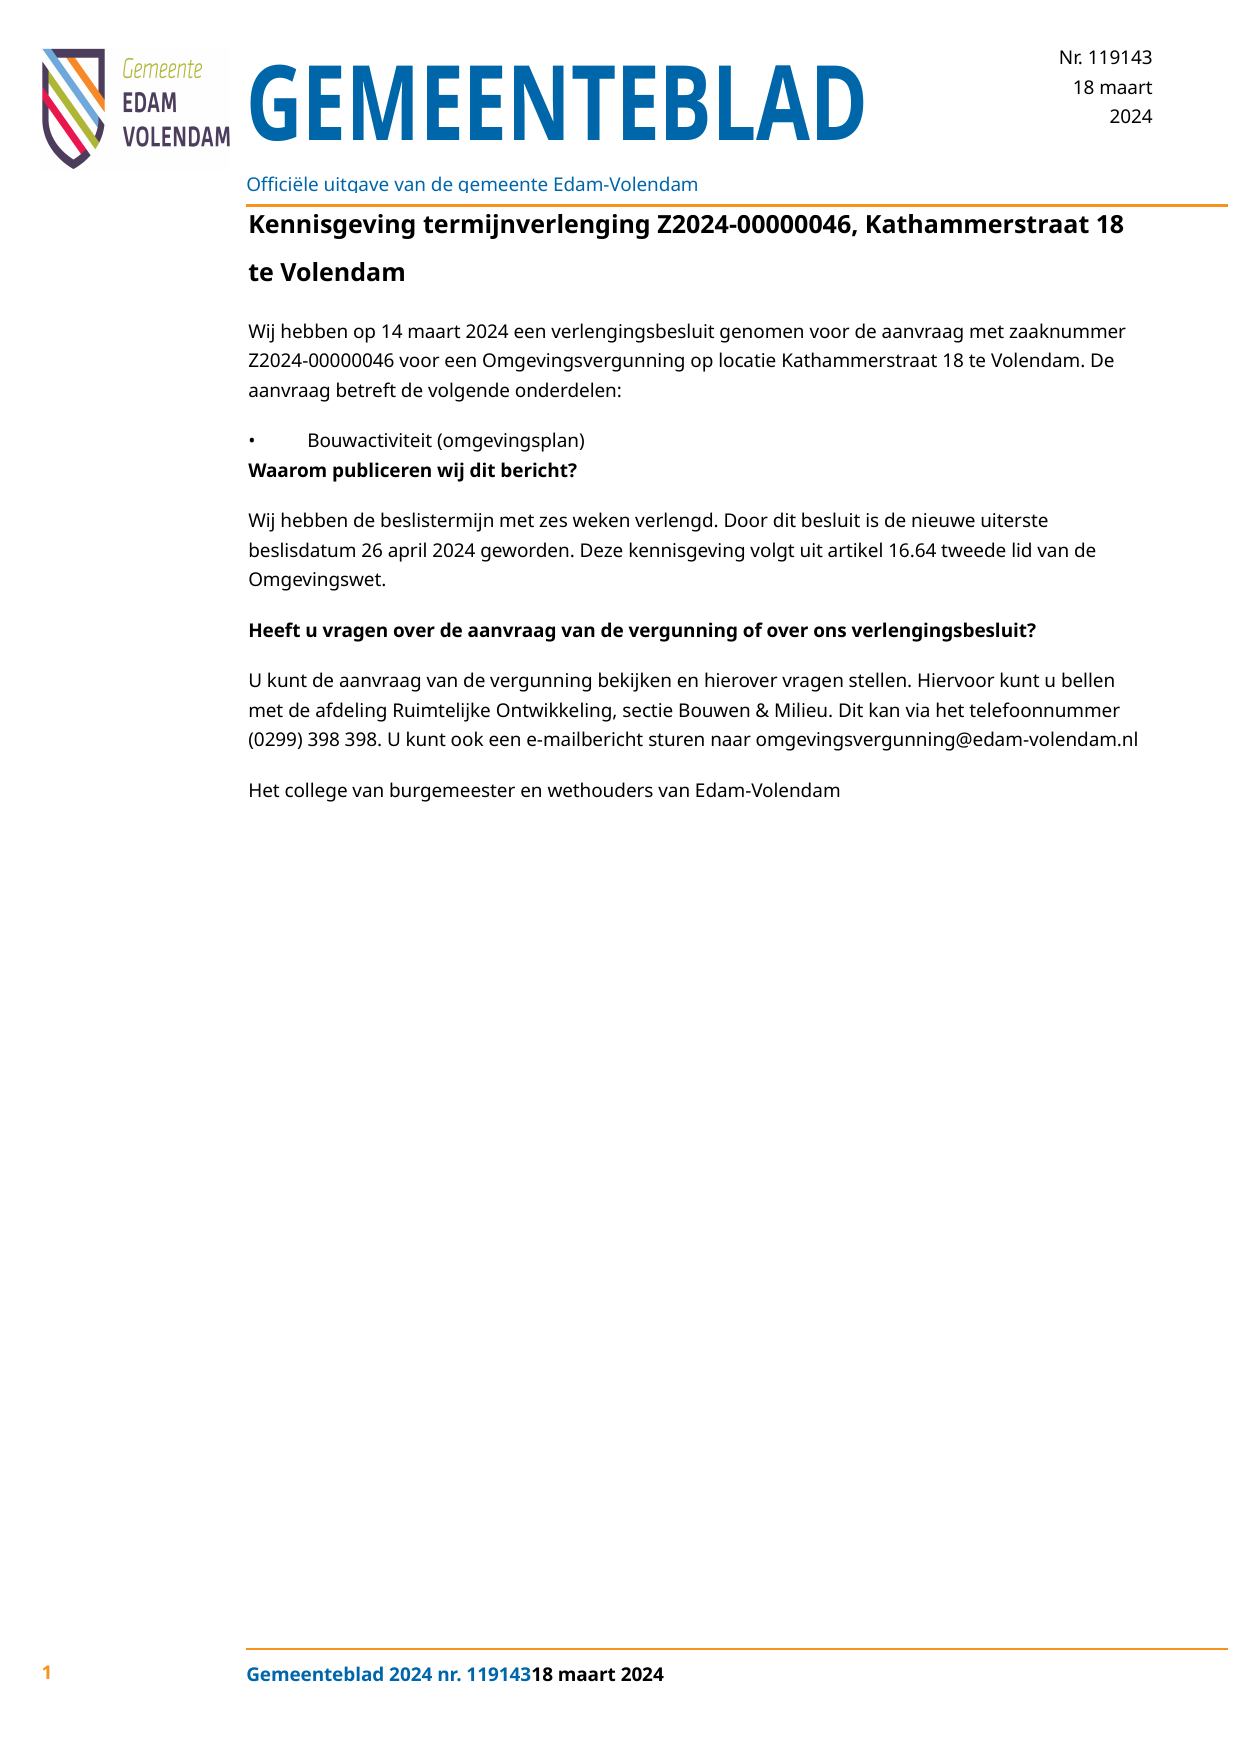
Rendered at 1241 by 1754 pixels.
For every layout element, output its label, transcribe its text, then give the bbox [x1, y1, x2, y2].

text Het college van burgemeester en wethouders van Edam-Volendam [248, 777, 1152, 803]
list Bouwactiviteit (omgevingsplan) [248, 427, 1152, 453]
text Wij hebben op 14 maart 2024 een verlengingsbesluit genomen voor de aanvraag met zaaknummer Z2024-00000046 voor een Omgevingsvergunning op locatie Kathammerstraat 18 te Volendam. De aanvraag betreft de volgende onderdelen: [248, 318, 1152, 403]
text Heeft u vragen over de aanvraag van de vergunning of over ons verlengingsbesluit? [248, 617, 1152, 643]
text Kennisgeving termijnverlenging Z2024-00000046, Kathammerstraat 18 te Volendam [248, 207, 1152, 288]
text Waarom publiceren wij dit bericht? [248, 457, 1152, 483]
text Wij hebben de beslistermijn met zes weken verlengd. Door dit besluit is de nieuwe uiterste beslisdatum 26 april 2024 geworden. Deze kennisgeving volgt uit artikel 16.64 tweede lid van de Omgevingswet. [248, 507, 1152, 592]
picture [41, 47, 231, 172]
text U kunt de aanvraag van de vergunning bekijken en hierover vragen stellen. Hiervoor kunt u bellen met de afdeling Ruimtelijke Ontwikkeling, sectie Bouwen & Milieu. Dit kan via het telefoonnummer (0299) 398 398. U kunt ook een e-mailbericht sturen naar omgevingsvergunning@edam-volendam.nl [248, 667, 1152, 752]
